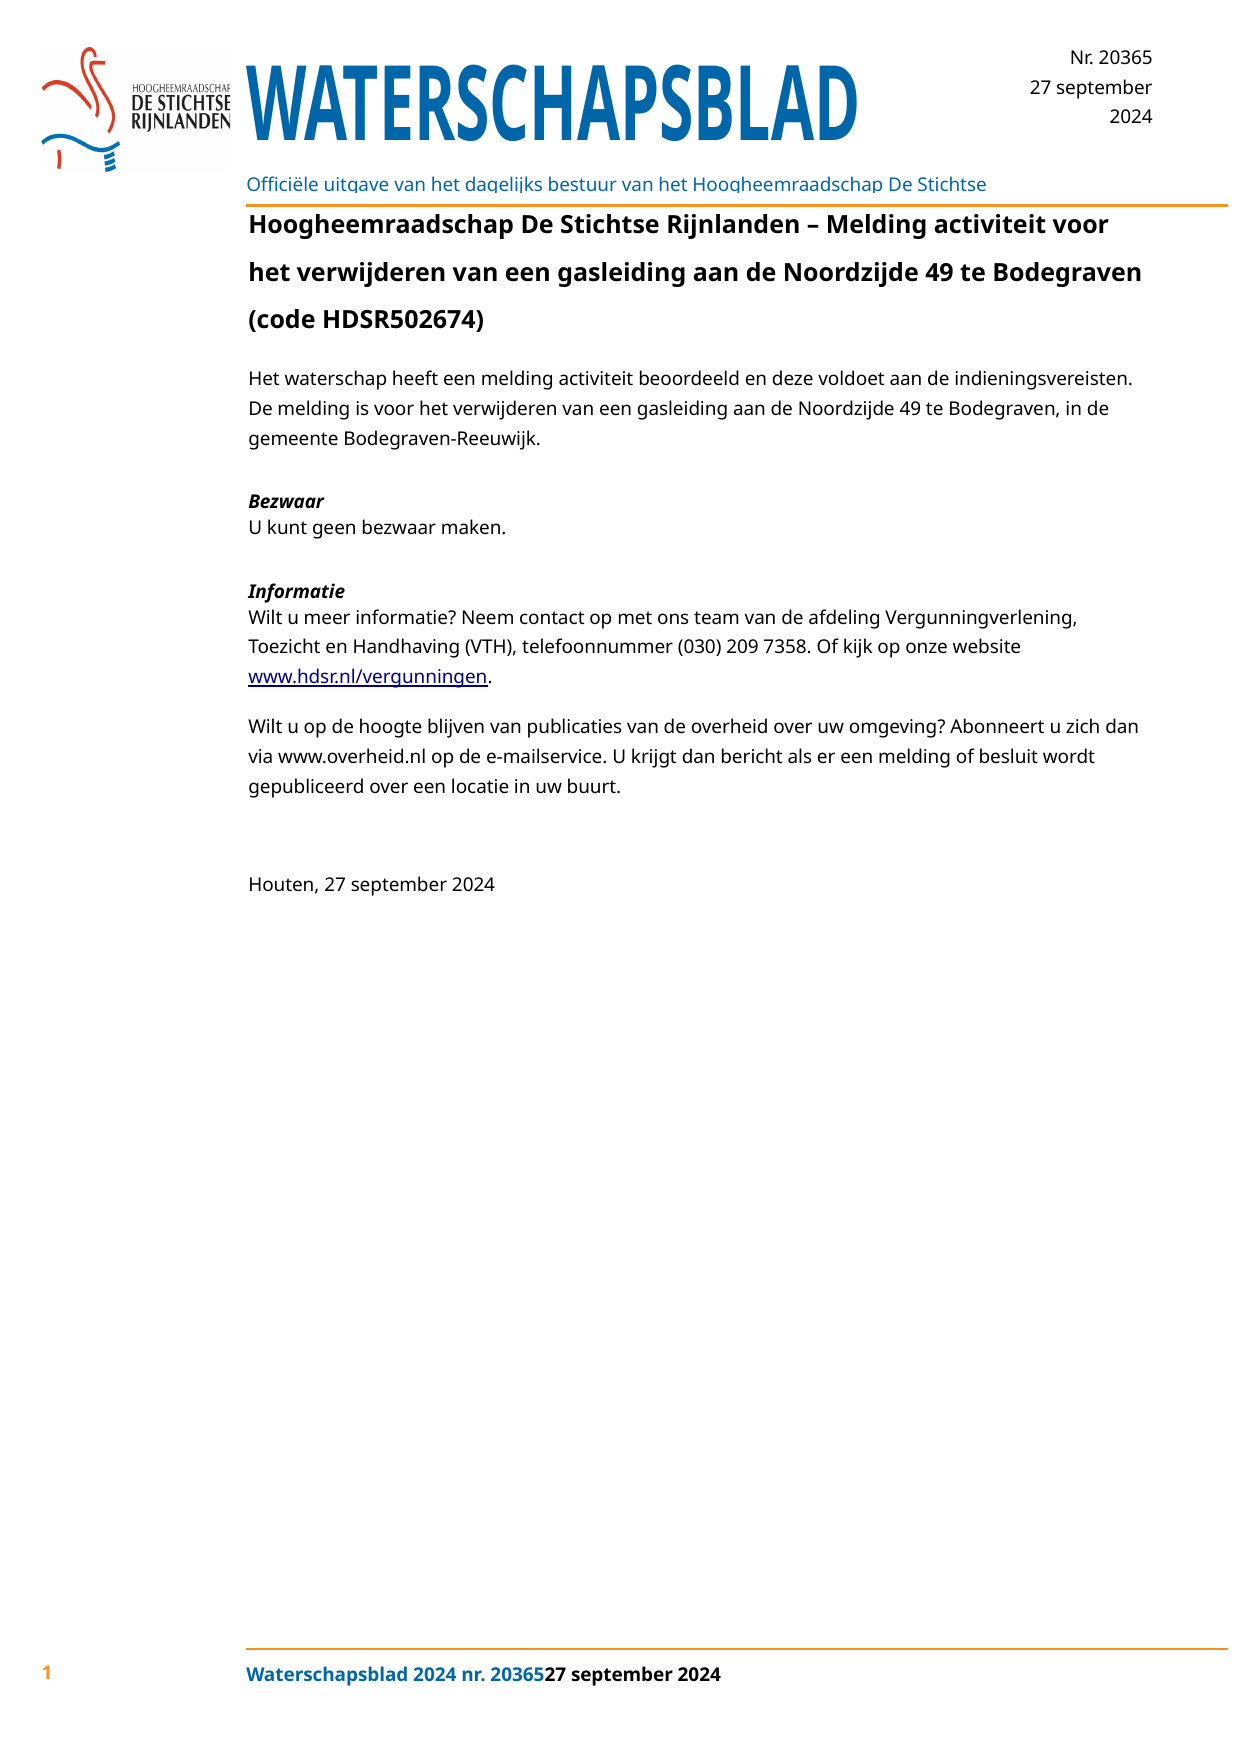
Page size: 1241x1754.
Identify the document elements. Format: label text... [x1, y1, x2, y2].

text Hoogheemraadschap De Stichtse Rijnlanden – Melding activiteit voor het verwijderen van een gasleiding aan de Noordzijde 49 te Bodegraven (code HDSR502674) [248, 207, 1152, 336]
text Het waterschap heeft een melding activiteit beoordeeld en deze voldoet aan de indieningsvereisten. De melding is voor het verwijderen van een gasleiding aan de Noordzijde 49 te Bodegraven, in de gemeente Bodegraven-Reeuwijk. [248, 366, 1152, 450]
text Wilt u op de hoogte blijven van publicaties van de overheid over uw omgeving? Abonneert u zich dan via www.overheid.nl op de e-mailservice. U krijgt dan bericht als er een melding of besluit wordt gepubliceerd over een locatie in uw buurt. [248, 714, 1152, 798]
text Wilt u meer informatie? Neem contact op met ons team van de afdeling Vergunningverlening, Toezicht en Handhaving (VTH), telefoonnummer (030) 209 7358. Of kijk op onze website www.hdsr.nl/vergunningen. [248, 604, 1152, 689]
text Bezwaar [248, 489, 1152, 514]
picture [41, 47, 231, 172]
text U kunt geen bezwaar maken. [248, 514, 1152, 540]
text Informatie [248, 578, 1152, 604]
text Houten, 27 september 2024 [248, 871, 1152, 897]
